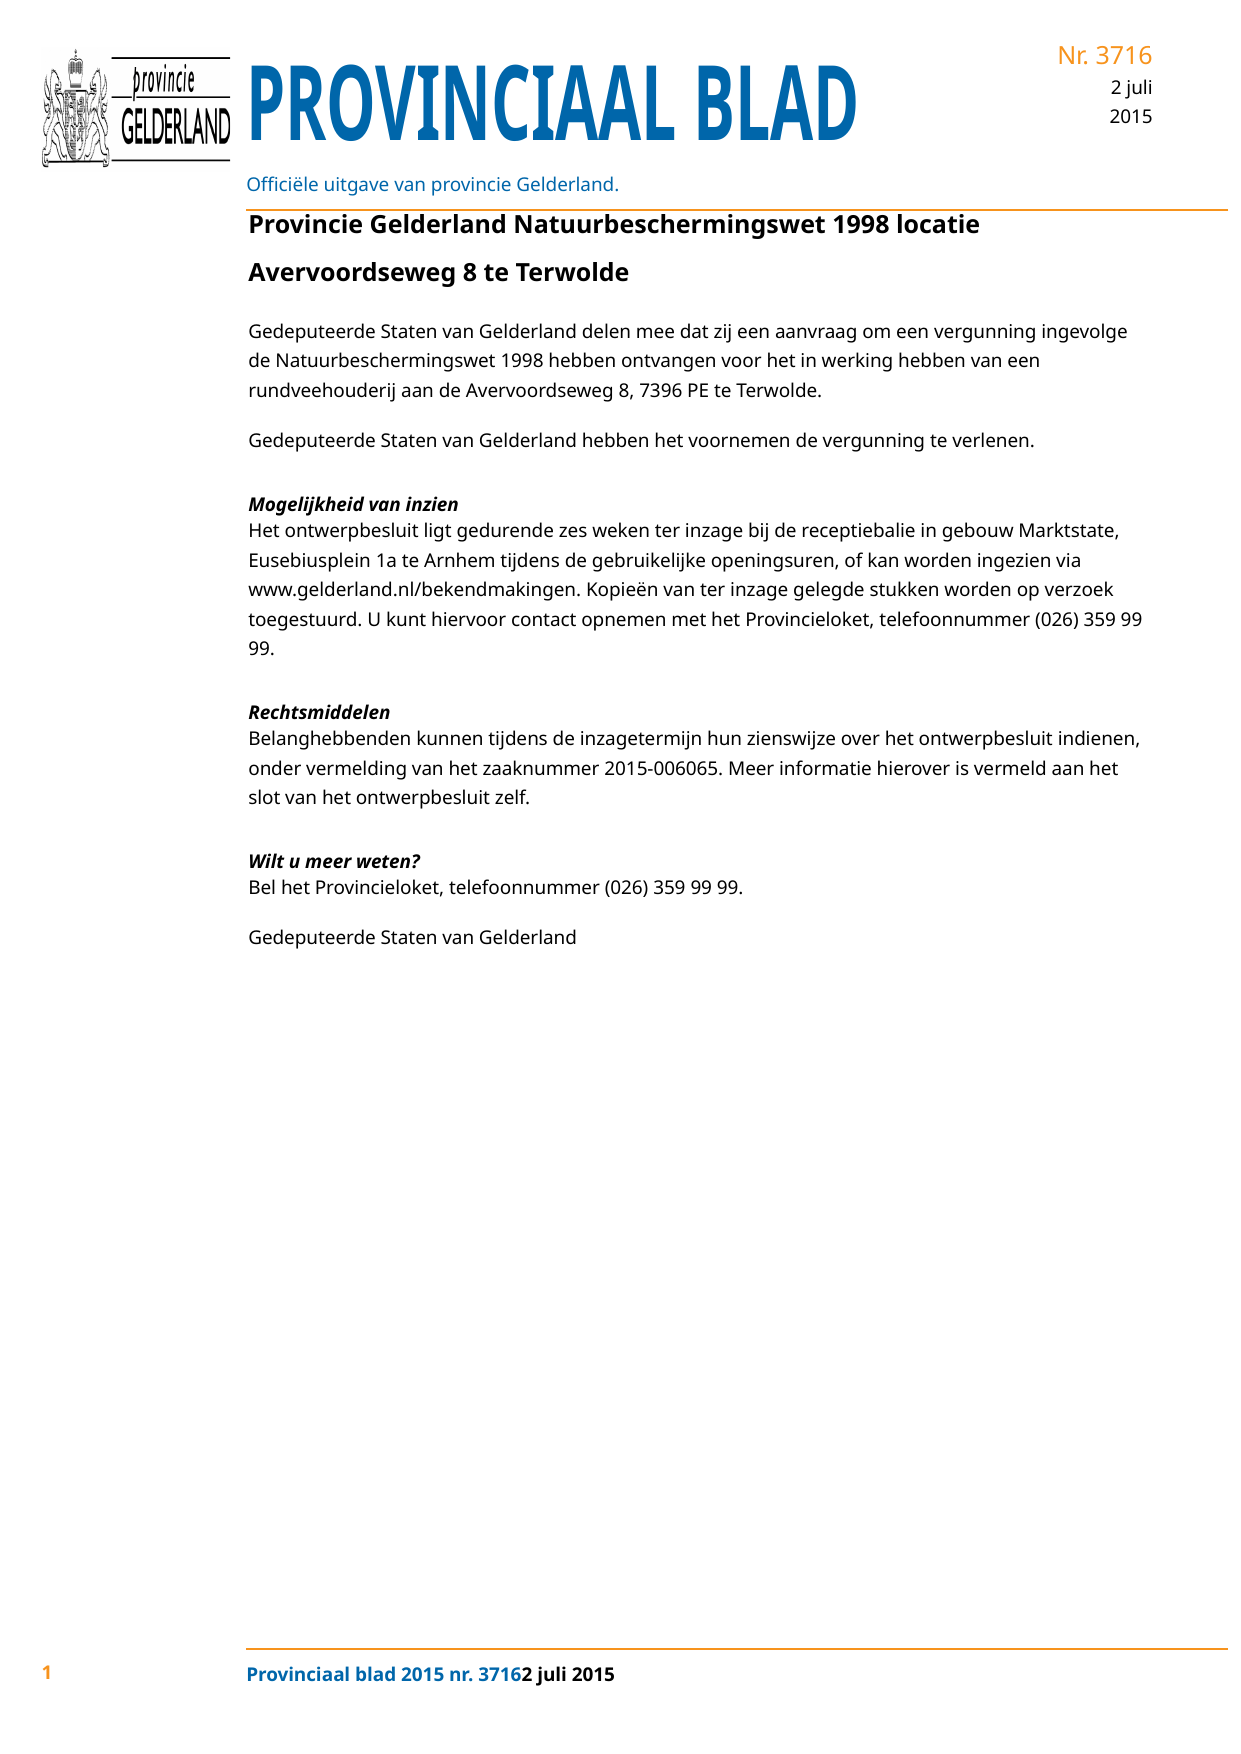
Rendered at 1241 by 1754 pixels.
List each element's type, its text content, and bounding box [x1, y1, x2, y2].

text Mogelijkheid van inzien [248, 491, 1152, 517]
text Gedeputeerde Staten van Gelderland [248, 924, 1152, 950]
text Gedeputeerde Staten van Gelderland hebben het voornemen de vergunning te verlenen. [248, 427, 1152, 453]
text Belanghebbenden kunnen tijdens de inzagetermijn hun zienswijze over het ontwerpbesluit indienen, onder vermelding van het zaaknummer 2015-006065. Meer informatie hierover is vermeld aan het slot van het ontwerpbesluit zelf. [248, 725, 1152, 810]
text Gedeputeerde Staten van Gelderland delen mee dat zij een aanvraag om een vergunning ingevolge de Natuurbeschermingswet 1998 hebben ontvangen voor het in werking hebben van een rundveehouderij aan de Avervoordseweg 8, 7396 PE te Terwolde. [248, 318, 1152, 403]
text Wilt u meer weten? [248, 848, 1152, 874]
picture [41, 47, 231, 172]
text Provincie Gelderland Natuurbeschermingswet 1998 locatie Avervoordseweg 8 te Terwolde [248, 211, 1152, 288]
text Het ontwerpbesluit ligt gedurende zes weken ter inzage bij de receptiebalie in gebouw Marktstate, Eusebiusplein 1a te Arnhem tijdens de gebruikelijke openingsuren, of kan worden ingezien via www.gelderland.nl/bekendmakingen. Kopieën van ter inzage gelegde stukken worden op verzoek toegestuurd. U kunt hiervoor contact opnemen met het Provincieloket, telefoonnummer (026) 359 99 99. [248, 517, 1152, 661]
text Rechtsmiddelen [248, 699, 1152, 725]
text Bel het Provincieloket, telefoonnummer (026) 359 99 99. [248, 874, 1152, 900]
